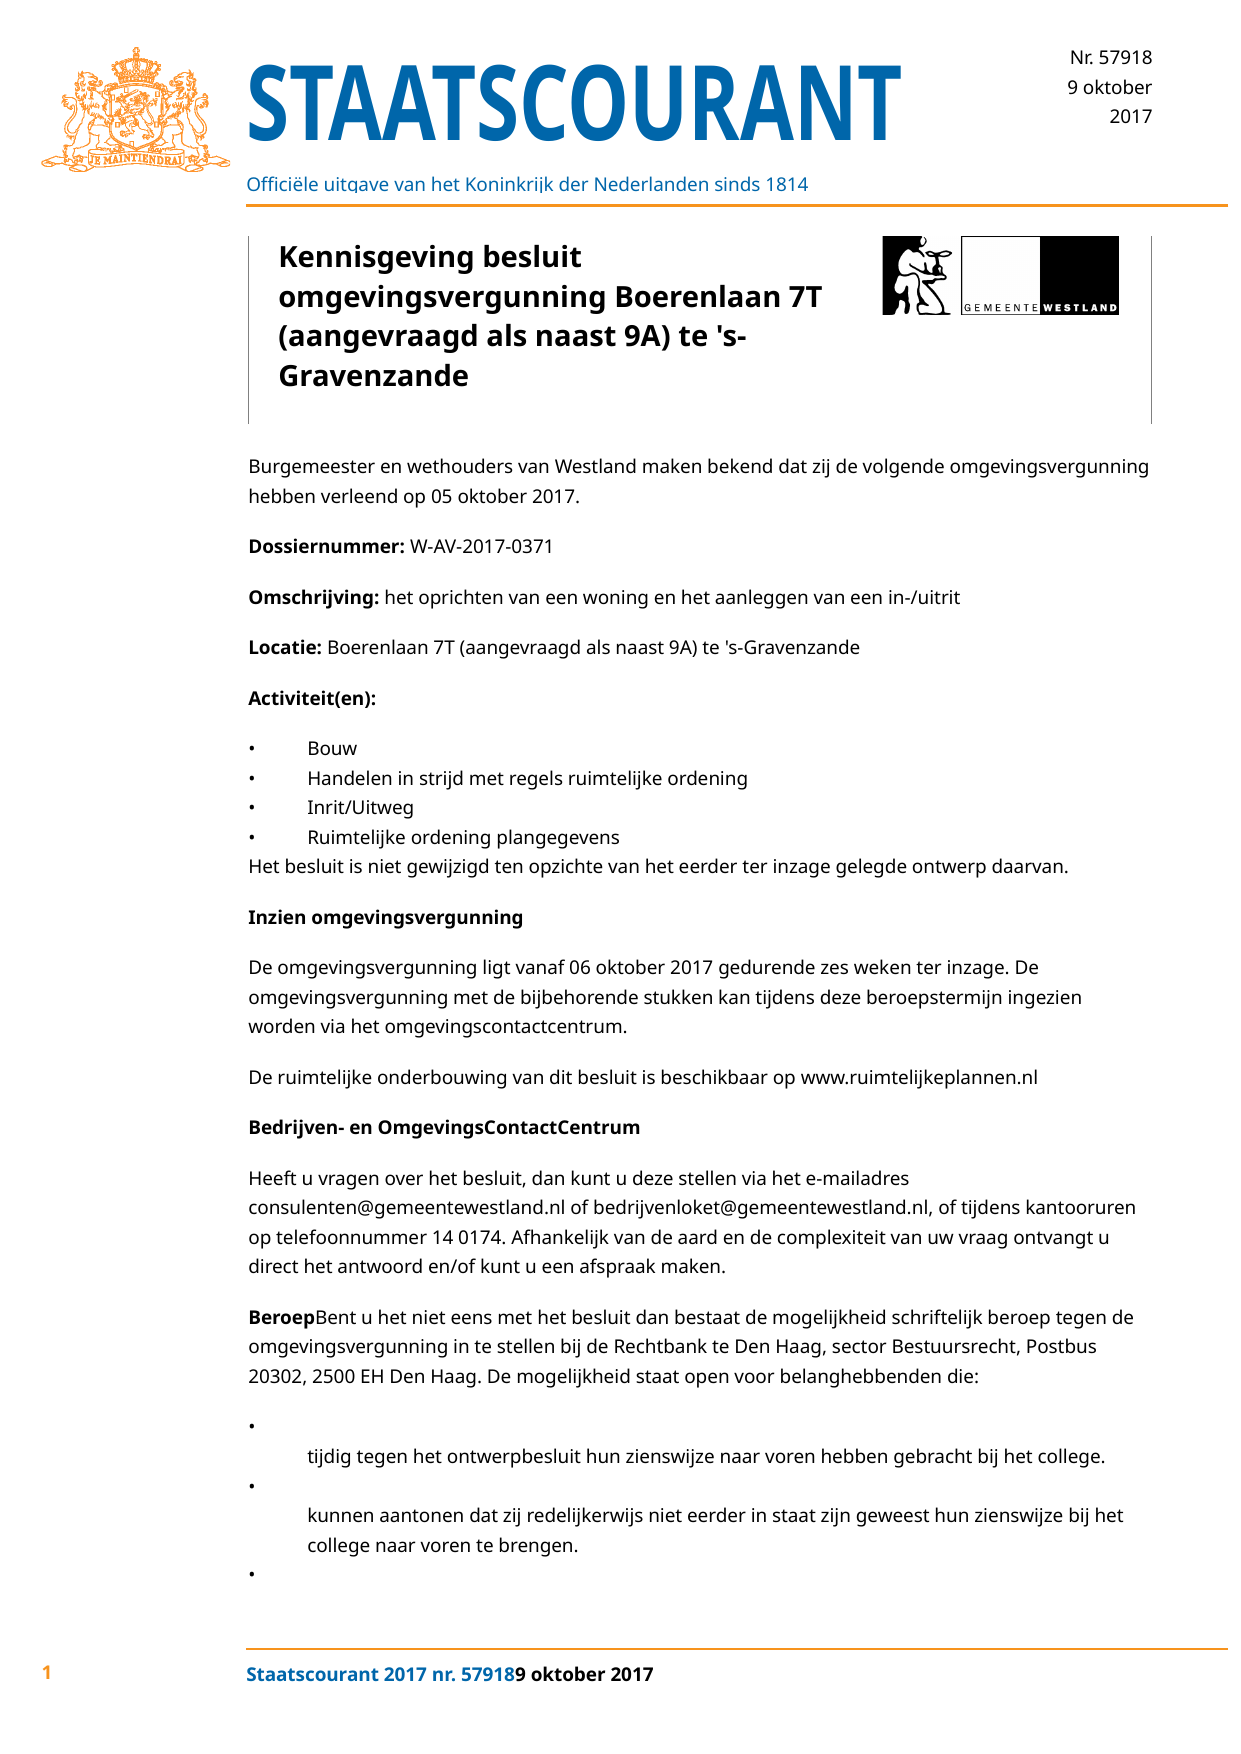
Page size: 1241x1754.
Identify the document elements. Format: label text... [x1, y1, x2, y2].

text Locatie: Boerenlaan 7T (aangevraagd als naast 9A) te 's-Gravenzande [248, 634, 1152, 660]
text BeroepBent u het niet eens met het besluit dan bestaat de mogelijkheid schriftelijk beroep tegen de omgevingsvergunning in te stellen bij de Rechtbank te Den Haag, sector Bestuursrecht, Postbus 20302, 2500 EH Den Haag. De mogelijkheid staat open voor belanghebbenden die: [248, 1304, 1152, 1389]
text De ruimtelijke onderbouwing van dit besluit is beschikbaar op www.ruimtelijkeplannen.nl [248, 1064, 1152, 1090]
text De omgevingsvergunning ligt vanaf 06 oktober 2017 gedurende zes weken ter inzage. De omgevingsvergunning met de bijbehorende stukken kan tijdens deze beroepstermijn ingezien worden via het omgevingscontactcentrum. [248, 954, 1152, 1039]
text Omschrijving: het oprichten van een woning en het aanleggen van een in-/uitrit [248, 584, 1152, 610]
table_header Kennisgeving besluit omgevingsvergunning Boerenlaan 7T (aangevraagd als naast 9A) te 's-Gravenzande [249, 236, 850, 424]
text Activiteit(en): [248, 685, 1152, 711]
text Inzien omgevingsvergunning [248, 904, 1152, 930]
list kunnen aantonen dat zij redelijkerwijs niet eerder in staat zijn geweest hun zienswijze bij het college naar voren te brengen. [248, 1502, 1152, 1558]
text Dossiernummer: W-AV-2017-0371 [248, 534, 1152, 559]
list Ruimtelijke ordening plangegevens [248, 824, 1152, 850]
list Inrit/Uitweg [248, 794, 1152, 820]
list Bouw [248, 735, 1152, 761]
picture [41, 47, 231, 172]
text Bedrijven- en OmgevingsContactCentrum [248, 1114, 1152, 1140]
text Burgemeester en wethouders van Westland maken bekend dat zij de volgende omgevingsvergunning hebben verleend op 05 oktober 2017. [248, 454, 1152, 509]
text Het besluit is niet gewijzigd ten opzichte van het eerder ter inzage gelegde ontwerp daarvan. [248, 854, 1152, 879]
list tijdig tegen het ontwerpbesluit hun zienswijze naar voren hebben gebracht bij het college. [248, 1443, 1152, 1469]
table_header [850, 236, 1151, 424]
list Handelen in strijd met regels ruimtelijke ordening [248, 765, 1152, 791]
text Heeft u vragen over het besluit, dan kunt u deze stellen via het e-mailadres consulenten@gemeentewestland.nl of bedrijvenloket@gemeentewestland.nl, of tijdens kantooruren op telefoonnummer 14 0174. Afhankelijk van de aard en de complexiteit van uw vraag ontvangt u direct het antwoord en/of kunt u een afspraak maken. [248, 1165, 1152, 1279]
picture [882, 236, 1119, 315]
